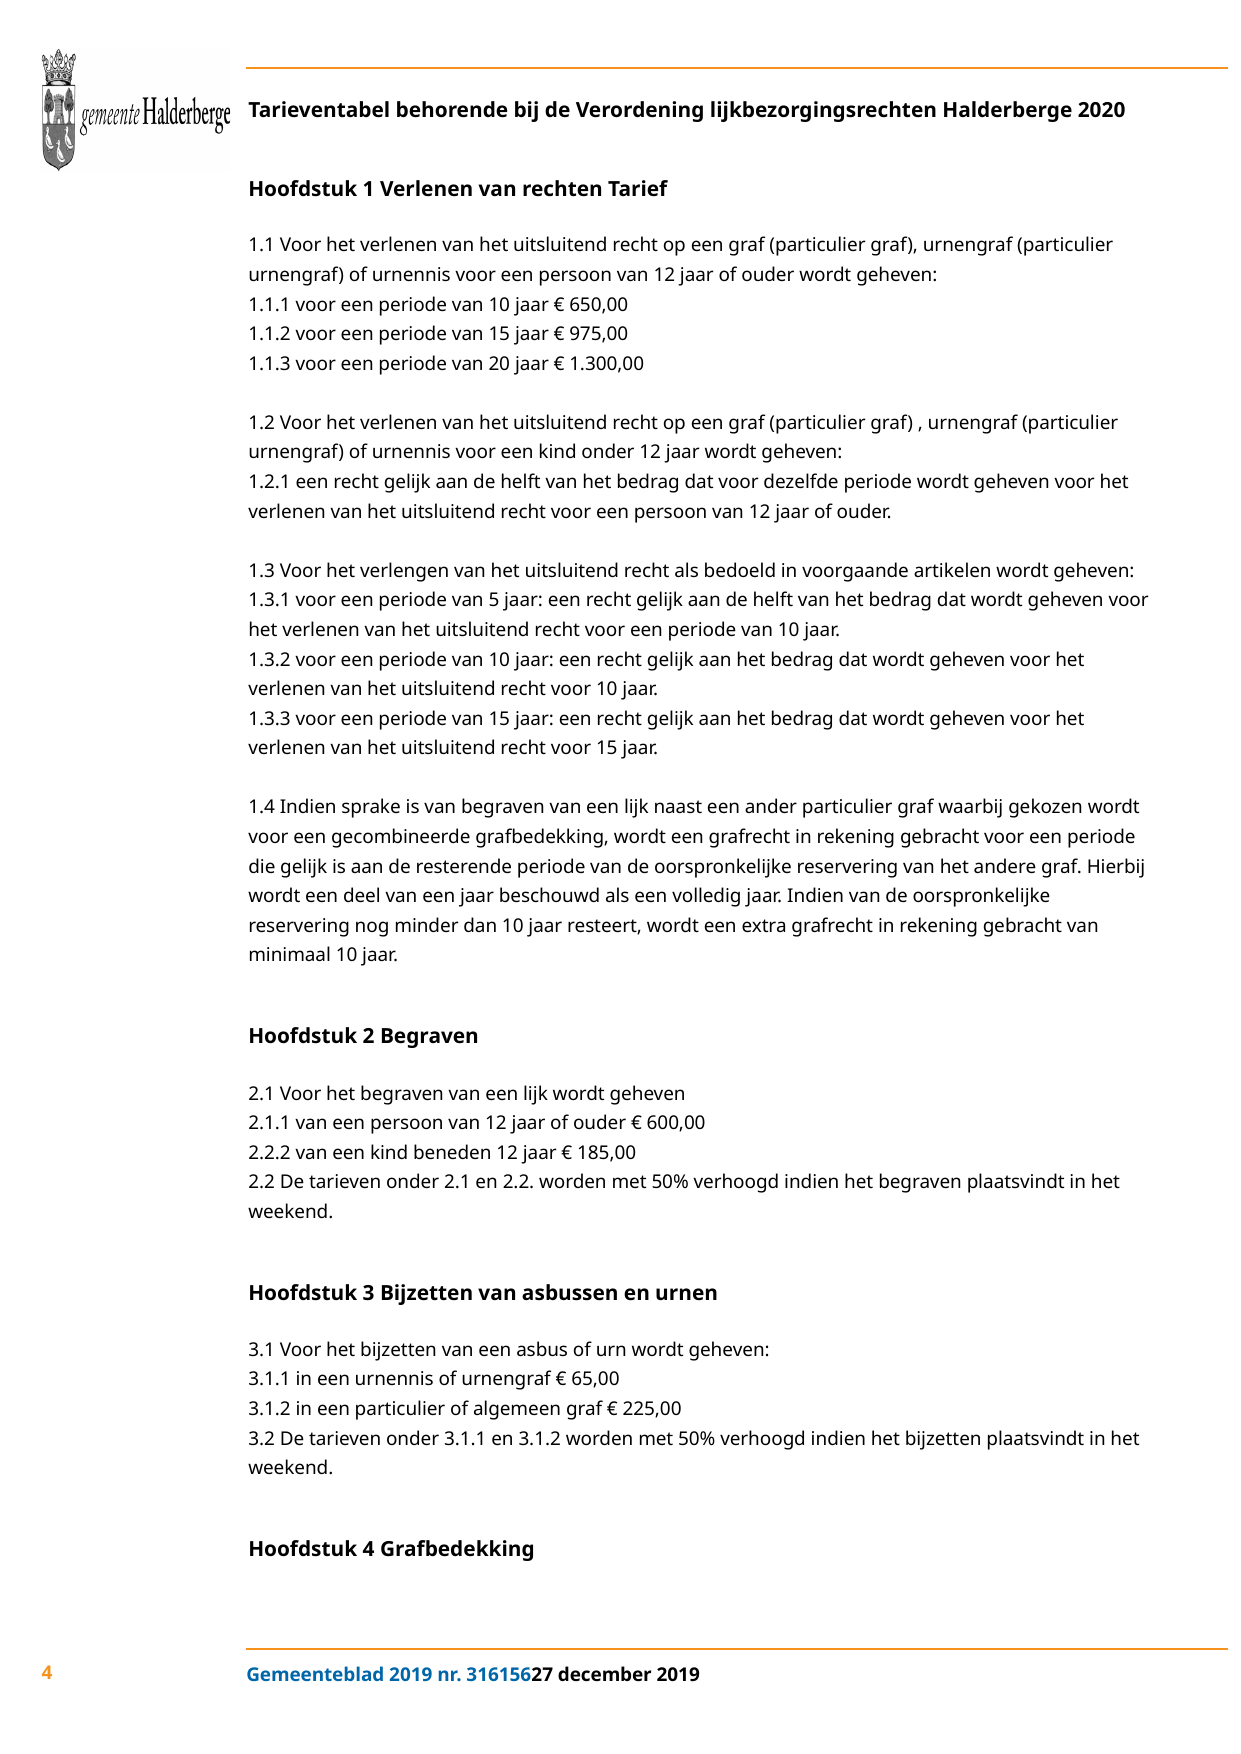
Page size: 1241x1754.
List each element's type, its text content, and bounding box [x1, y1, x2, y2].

text Hoofdstuk 2 Begraven [248, 1022, 1152, 1050]
picture [41, 47, 231, 172]
text 1.3 Voor het verlengen van het uitsluitend recht als bedoeld in voorgaande artikelen wordt geheven: [248, 557, 1152, 583]
text 1.1.2 voor een periode van 15 jaar € 975,00 [248, 320, 1152, 346]
text 2.2.2 van een kind beneden 12 jaar € 185,00 [248, 1139, 1152, 1164]
text 3.1 Voor het bijzetten van een asbus of urn wordt geheven: [248, 1336, 1152, 1362]
text 1.3.3 voor een periode van 15 jaar: een recht gelijk aan het bedrag dat wordt geheven voor het verlenen van het uitsluitend recht voor 15 jaar. [248, 705, 1152, 760]
text 2.1.1 van een persoon van 12 jaar of ouder € 600,00 [248, 1109, 1152, 1135]
text 3.1.2 in een particulier of algemeen graf € 225,00 [248, 1395, 1152, 1421]
text Hoofdstuk 4 Grafbedekking [248, 1534, 1152, 1563]
text 1.2.1 een recht gelijk aan de helft van het bedrag dat voor dezelfde periode wordt geheven voor het verlenen van het uitsluitend recht voor een persoon van 12 jaar of ouder. [248, 468, 1152, 524]
text Hoofdstuk 1 Verlenen van rechten Tarief [248, 174, 1152, 202]
text 2.2 De tarieven onder 2.1 en 2.2. worden met 50% verhoogd indien het begraven plaatsvindt in het weekend. [248, 1168, 1152, 1224]
text Tarieventabel behorende bij de Verordening lijkbezorgingsrechten Halderberge 2020 [248, 95, 1152, 123]
text 1.4 Indien sprake is van begraven van een lijk naast een ander particulier graf waarbij gekozen wordt voor een gecombineerde grafbedekking, wordt een grafrecht in rekening gebracht voor een periode die gelijk is aan de resterende periode van de oorspronkelijke reservering van het andere graf. Hierbij wordt een deel van een jaar beschouwd als een volledig jaar. Indien van de oorspronkelijke reservering nog minder dan 10 jaar resteert, wordt een extra grafrecht in rekening gebracht van minimaal 10 jaar. [248, 794, 1152, 967]
text 1.2 Voor het verlenen van het uitsluitend recht op een graf (particulier graf) , urnengraf (particulier urnengraf) of urnennis voor een kind onder 12 jaar wordt geheven: [248, 409, 1152, 464]
text 2.1 Voor het begraven van een lijk wordt geheven [248, 1080, 1152, 1105]
text 1.1 Voor het verlenen van het uitsluitend recht op een graf (particulier graf), urnengraf (particulier urnengraf) of urnennis voor een persoon van 12 jaar of ouder wordt geheven: [248, 232, 1152, 287]
text 1.3.1 voor een periode van 5 jaar: een recht gelijk aan de helft van het bedrag dat wordt geheven voor het verlenen van het uitsluitend recht voor een periode van 10 jaar. [248, 587, 1152, 642]
text 1.3.2 voor een periode van 10 jaar: een recht gelijk aan het bedrag dat wordt geheven voor het verlenen van het uitsluitend recht voor 10 jaar. [248, 646, 1152, 701]
text 1.1.1 voor een periode van 10 jaar € 650,00 [248, 291, 1152, 317]
text 1.1.3 voor een periode van 20 jaar € 1.300,00 [248, 350, 1152, 376]
text 3.2 De tarieven onder 3.1.1 en 3.1.2 worden met 50% verhoogd indien het bijzetten plaatsvindt in het weekend. [248, 1425, 1152, 1480]
text Hoofdstuk 3 Bijzetten van asbussen en urnen [248, 1278, 1152, 1306]
text 3.1.1 in een urnennis of urnengraf € 65,00 [248, 1366, 1152, 1391]
